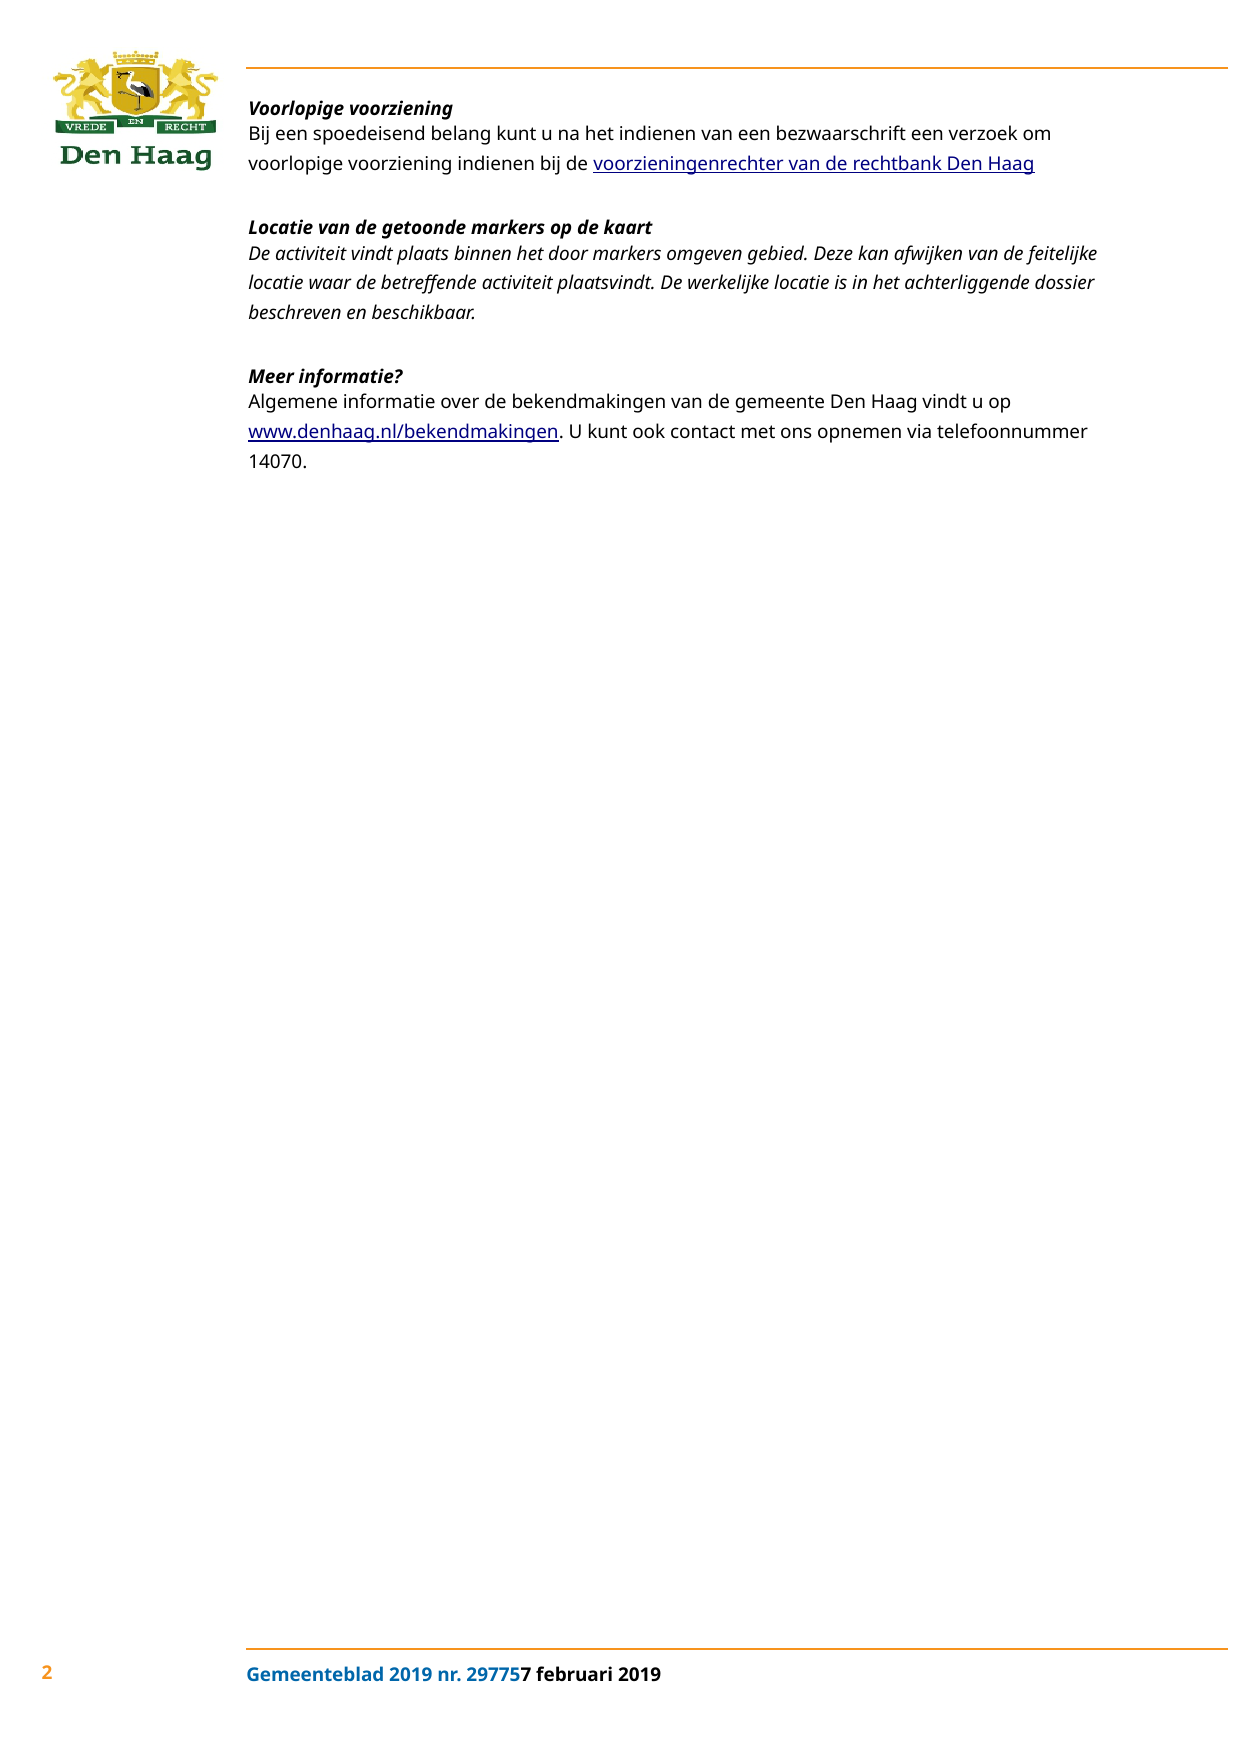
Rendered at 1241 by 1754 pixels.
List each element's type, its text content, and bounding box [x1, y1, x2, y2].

text Locatie van de getoonde markers op de kaart [248, 214, 1152, 240]
text Voorlopige voorziening [248, 95, 1152, 121]
text Algemene informatie over de bekendmakingen van de gemeente Den Haag vindt u op www.denhaag.nl/bekendmakingen. U kunt ook contact met ons opnemen via telefoonnummer 14070. [248, 389, 1152, 473]
text Bij een spoedeisend belang kunt u na het indienen van een bezwaarschrift een verzoek om voorlopige voorziening indienen bij de voorzieningenrechter van de rechtbank Den Haag [248, 121, 1152, 176]
picture [41, 47, 231, 172]
text De activiteit vindt plaats binnen het door markers omgeven gebied. Deze kan afwijken van de feitelijke locatie waar de betreffende activiteit plaatsvindt. De werkelijke locatie is in het achterliggende dossier beschreven en beschikbaar. [248, 240, 1152, 325]
text Meer informatie? [248, 363, 1152, 389]
